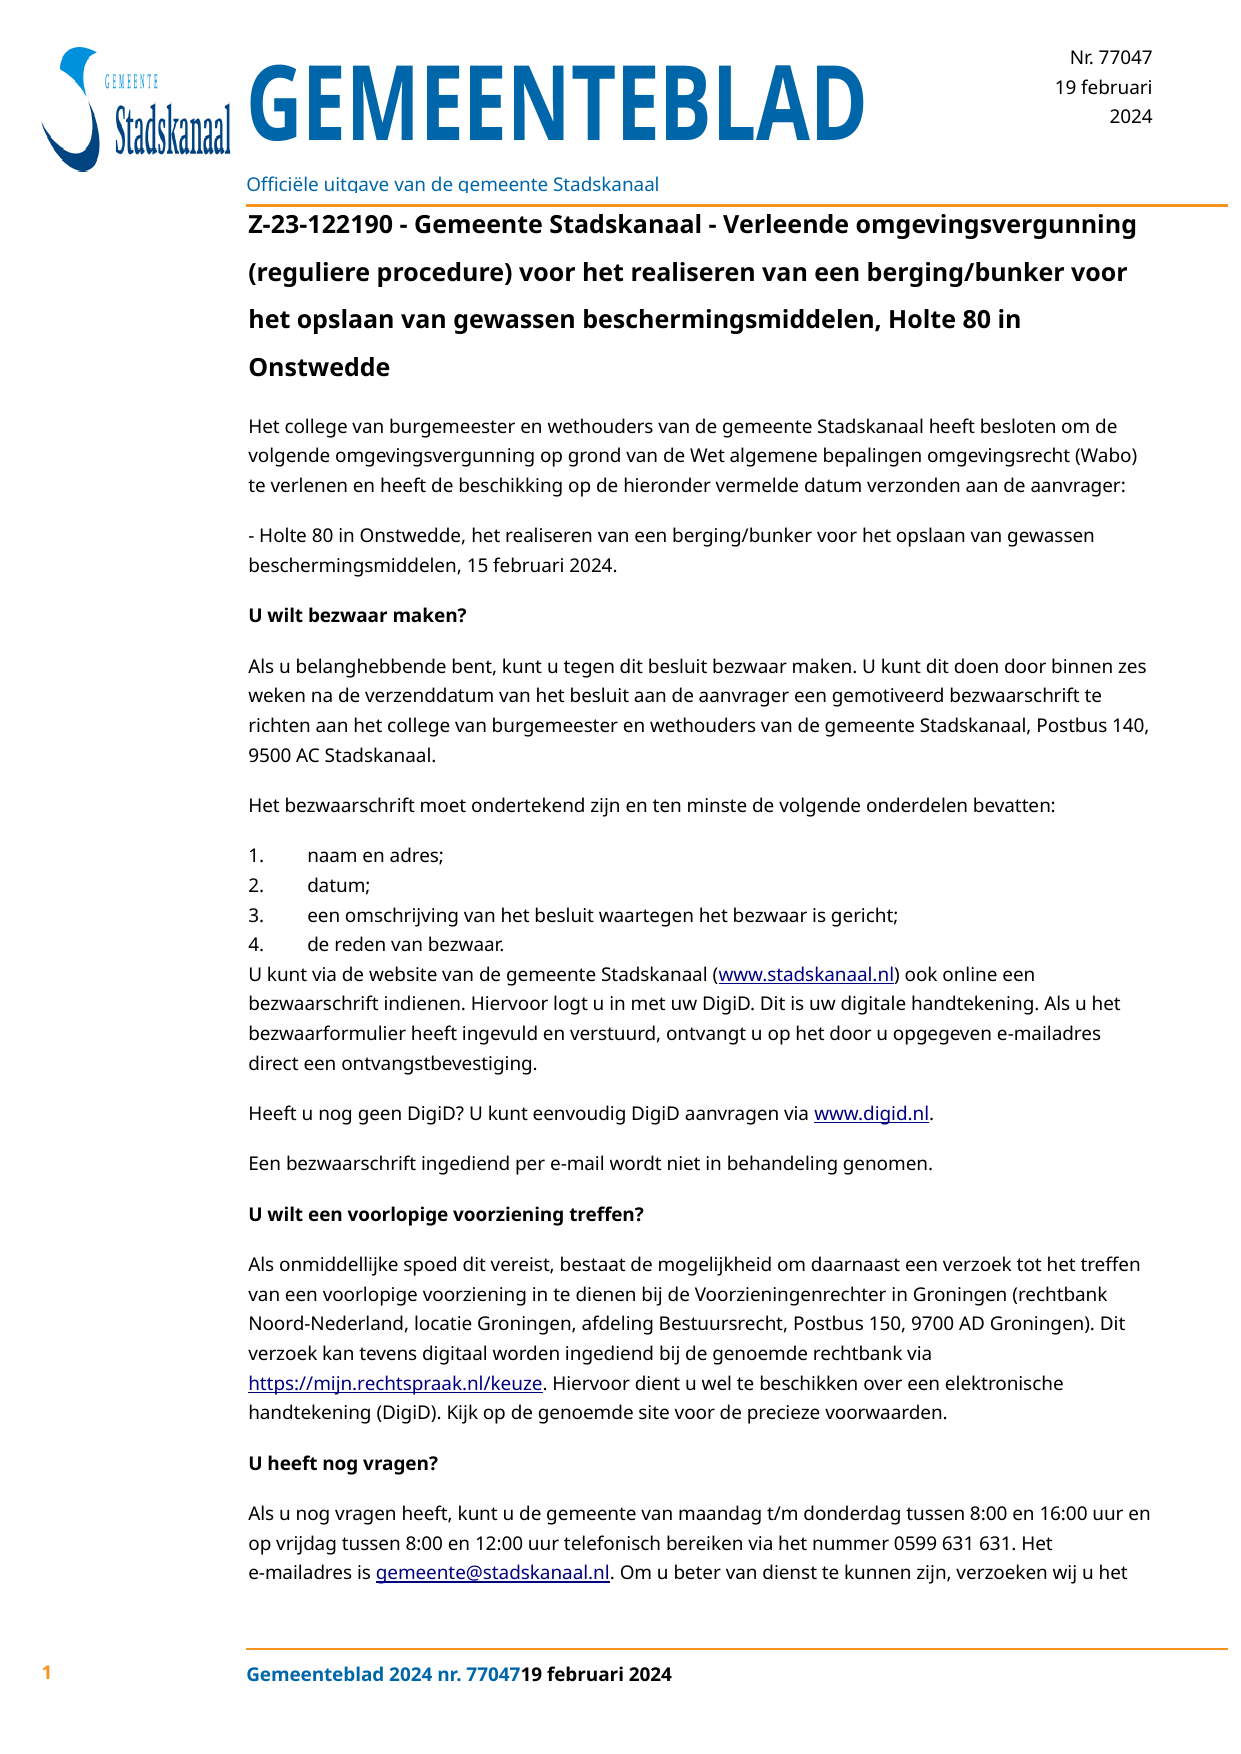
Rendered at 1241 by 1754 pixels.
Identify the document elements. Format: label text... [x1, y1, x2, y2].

text U wilt een voorlopige voorziening treffen? [248, 1201, 1152, 1227]
list de reden van bezwaar. [248, 931, 1152, 957]
picture [41, 47, 231, 172]
text U heeft nog vragen? [248, 1450, 1152, 1476]
text Heeft u nog geen DigiD? U kunt eenvoudig DigiD aanvragen via www.digid.nl. [248, 1100, 1152, 1126]
text Het bezwaarschrift moet ondertekend zijn en ten minste de volgende onderdelen bevatten: [248, 792, 1152, 818]
text Als onmiddellijke spoed dit vereist, bestaat de mogelijkheid om daarnaast een verzoek tot het treffen van een voorlopige voorziening in te dienen bij de Voorzieningenrechter in Groningen (rechtbank Noord-Nederland, locatie Groningen, afdeling Bestuursrecht, Postbus 150, 9700 AD Groningen). Dit verzoek kan tevens digitaal worden ingediend bij de genoemde rechtbank via https://mijn.rechtspraak.nl/keuze. Hiervoor dient u wel te beschikken over een elektronische handtekening (DigiD). Kijk op de genoemde site voor de precieze voorwaarden. [248, 1251, 1152, 1425]
text Een bezwaarschrift ingediend per e‑mail wordt niet in behandeling genomen. [248, 1151, 1152, 1176]
list naam en adres; [248, 843, 1152, 868]
text U wilt bezwaar maken? [248, 603, 1152, 628]
text Als u belanghebbende bent, kunt u tegen dit besluit bezwaar maken. U kunt dit doen door binnen zes weken na de verzenddatum van het besluit aan de aanvrager een gemotiveerd bezwaarschrift te richten aan het college van burgemeester en wethouders van de gemeente Stadskanaal, Postbus 140, 9500 AC Stadskanaal. [248, 653, 1152, 768]
list datum; [248, 872, 1152, 898]
text Het college van burgemeester en wethouders van de gemeente Stadskanaal heeft besloten om de volgende omgevingsvergunning op grond van de Wet algemene bepalingen omgevingsrecht (Wabo) te verlenen en heeft de beschikking op de hieronder vermelde datum verzonden aan de aanvrager: [248, 413, 1152, 498]
list een omschrijving van het besluit waartegen het bezwaar is gericht; [248, 902, 1152, 928]
text U kunt via de website van de gemeente Stadskanaal (www.stadskanaal.nl) ook online een bezwaarschrift indienen. Hiervoor logt u in met uw DigiD. Dit is uw digitale handtekening. Als u het bezwaarformulier heeft ingevuld en verstuurd, ontvangt u op het door u opgegeven e‑mailadres direct een ontvangstbevestiging. [248, 961, 1152, 1076]
text - Holte 80 in Onstwedde, het realiseren van een berging/bunker voor het opslaan van gewassen beschermingsmiddelen, 15 februari 2024. [248, 523, 1152, 578]
text Z-23-122190 - Gemeente Stadskanaal - Verleende omgevingsvergunning (reguliere procedure) voor het realiseren van een berging/bunker voor het opslaan van gewassen beschermingsmiddelen, Holte 80 in Onstwedde [248, 207, 1152, 384]
text Als u nog vragen heeft, kunt u de gemeente van maandag t/m donderdag tussen 8:00 en 16:00 uur en op vrijdag tussen 8:00 en 12:00 uur telefonisch bereiken via het nummer 0599 631 631. Het e‑mailadres is gemeente@stadskanaal.nl. Om u beter van dienst te kunnen zijn, verzoeken wij u het [248, 1500, 1152, 1585]
